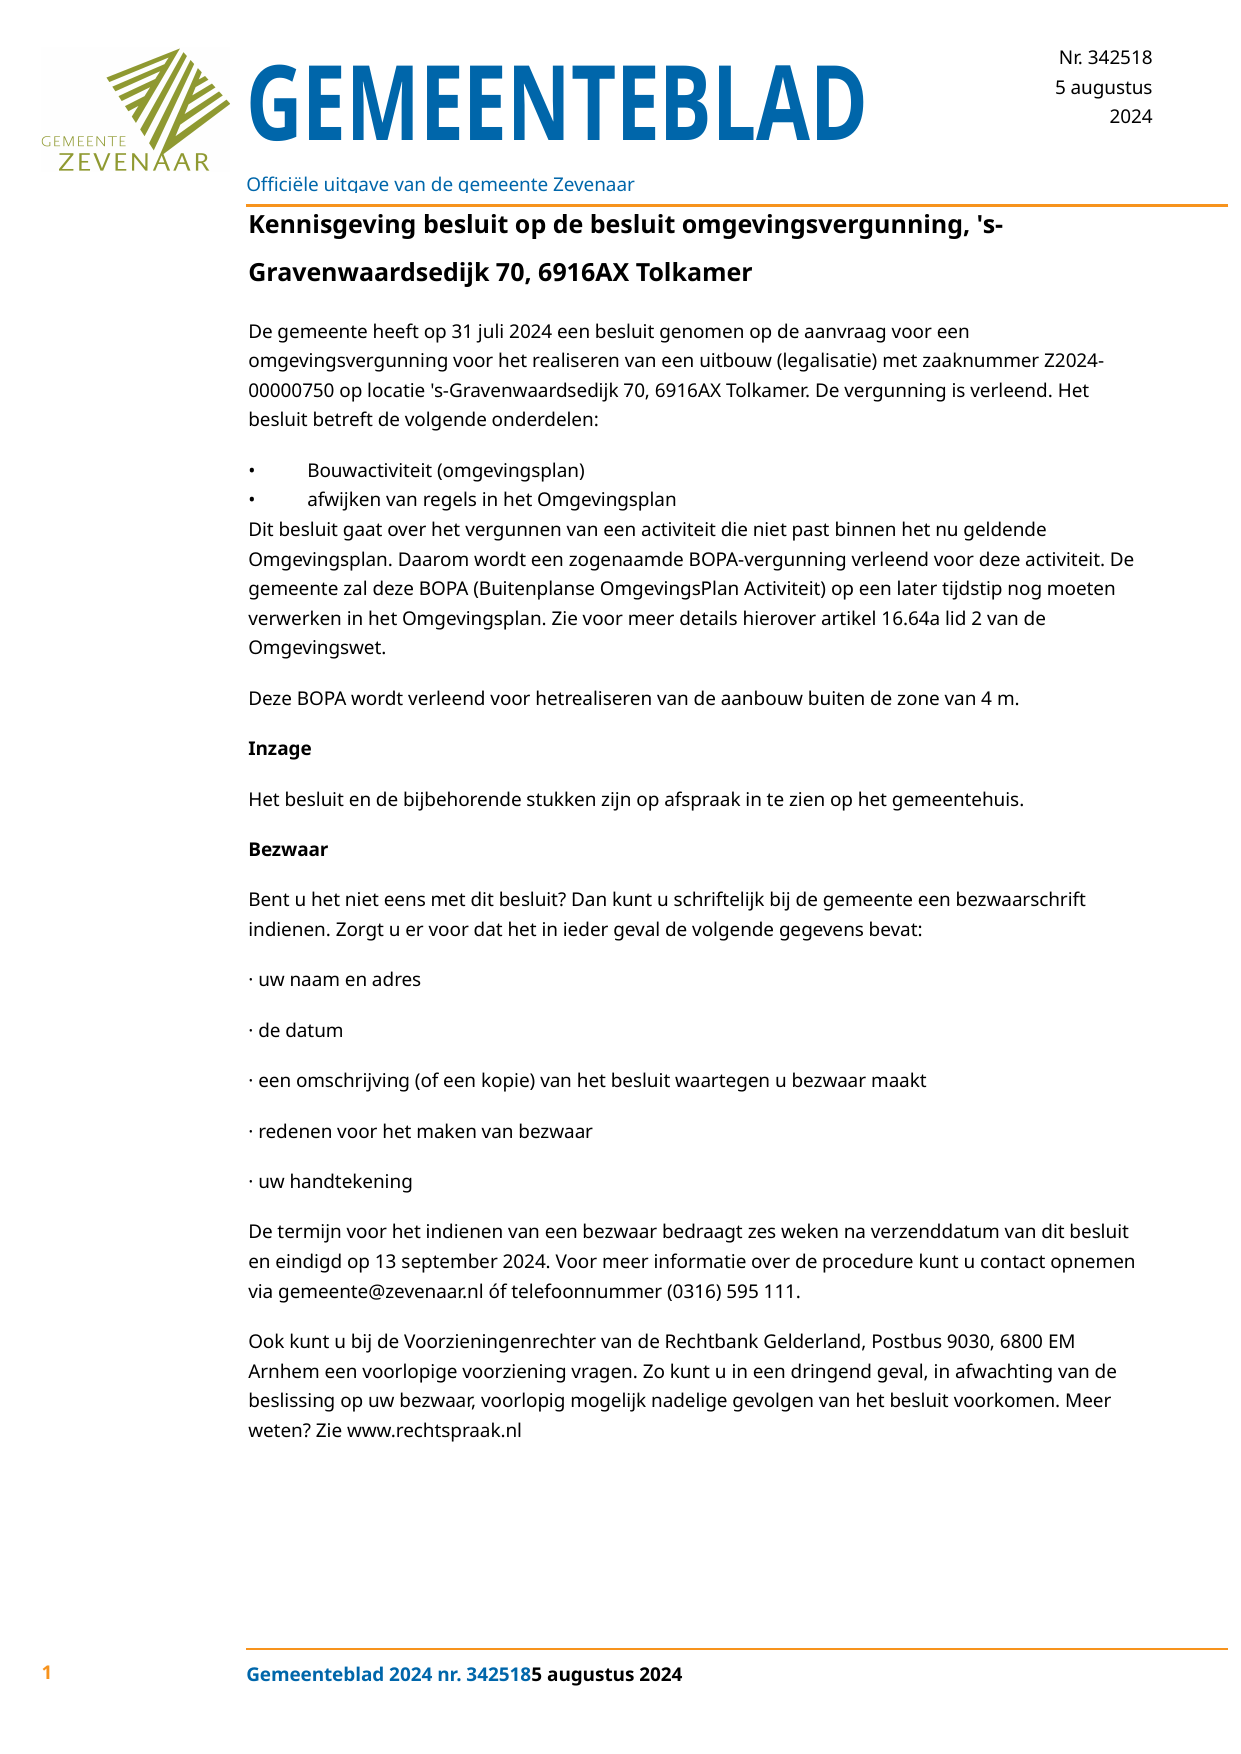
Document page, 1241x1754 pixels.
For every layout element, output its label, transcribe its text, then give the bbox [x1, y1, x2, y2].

text Dit besluit gaat over het vergunnen van een activiteit die niet past binnen het nu geldende Omgevingsplan. Daarom wordt een zogenaamde BOPA-vergunning verleend voor deze activiteit. De gemeente zal deze BOPA (Buitenplanse OmgevingsPlan Activiteit) op een later tijdstip nog moeten verwerken in het Omgevingsplan. Zie voor meer details hierover artikel 16.64a lid 2 van de Omgevingswet. [248, 516, 1152, 660]
text Bent u het niet eens met dit besluit? Dan kunt u schriftelijk bij de gemeente een bezwaarschrift indienen. Zorgt u er voor dat het in ieder geval de volgende gegevens bevat: [248, 887, 1152, 942]
text · een omschrijving (of een kopie) van het besluit waartegen u bezwaar maakt [248, 1067, 1152, 1093]
text Inzage [248, 735, 1152, 761]
text Deze BOPA wordt verleend voor hetrealiseren van de aanbouw buiten de zone van 4 m. [248, 685, 1152, 711]
text · redenen voor het maken van bezwaar [248, 1118, 1152, 1144]
list Bouwactiviteit (omgevingsplan) [248, 457, 1152, 483]
text De gemeente heeft op 31 juli 2024 een besluit genomen op de aanvraag voor een omgevingsvergunning voor het realiseren van een uitbouw (legalisatie) met zaaknummer Z2024-00000750 op locatie 's-Gravenwaardsedijk 70, 6916AX Tolkamer. De vergunning is verleend. Het besluit betreft de volgende onderdelen: [248, 318, 1152, 432]
text Bezwaar [248, 836, 1152, 862]
text · uw handtekening [248, 1168, 1152, 1194]
text Kennisgeving besluit op de besluit omgevingsvergunning, 's-Gravenwaardsedijk 70, 6916AX Tolkamer [248, 207, 1152, 288]
list afwijken van regels in het Omgevingsplan [248, 487, 1152, 512]
text · uw naam en adres [248, 967, 1152, 992]
text · de datum [248, 1017, 1152, 1043]
text Het besluit en de bijbehorende stukken zijn op afspraak in te zien op het gemeentehuis. [248, 786, 1152, 812]
text Ook kunt u bij de Voorzieningenrechter van de Rechtbank Gelderland, Postbus 9030, 6800 EM Arnhem een voorlopige voorziening vragen. Zo kunt u in een dringend geval, in afwachting van de beslissing op uw bezwaar, voorlopig mogelijk nadelige gevolgen van het besluit voorkomen. Meer weten? Zie www.rechtspraak.nl [248, 1328, 1152, 1443]
text De termijn voor het indienen van een bezwaar bedraagt zes weken na verzenddatum van dit besluit en eindigd op 13 september 2024. Voor meer informatie over de procedure kunt u contact opnemen via gemeente@zevenaar.nl óf telefoonnummer (0316) 595 111. [248, 1219, 1152, 1304]
picture [41, 47, 231, 172]
